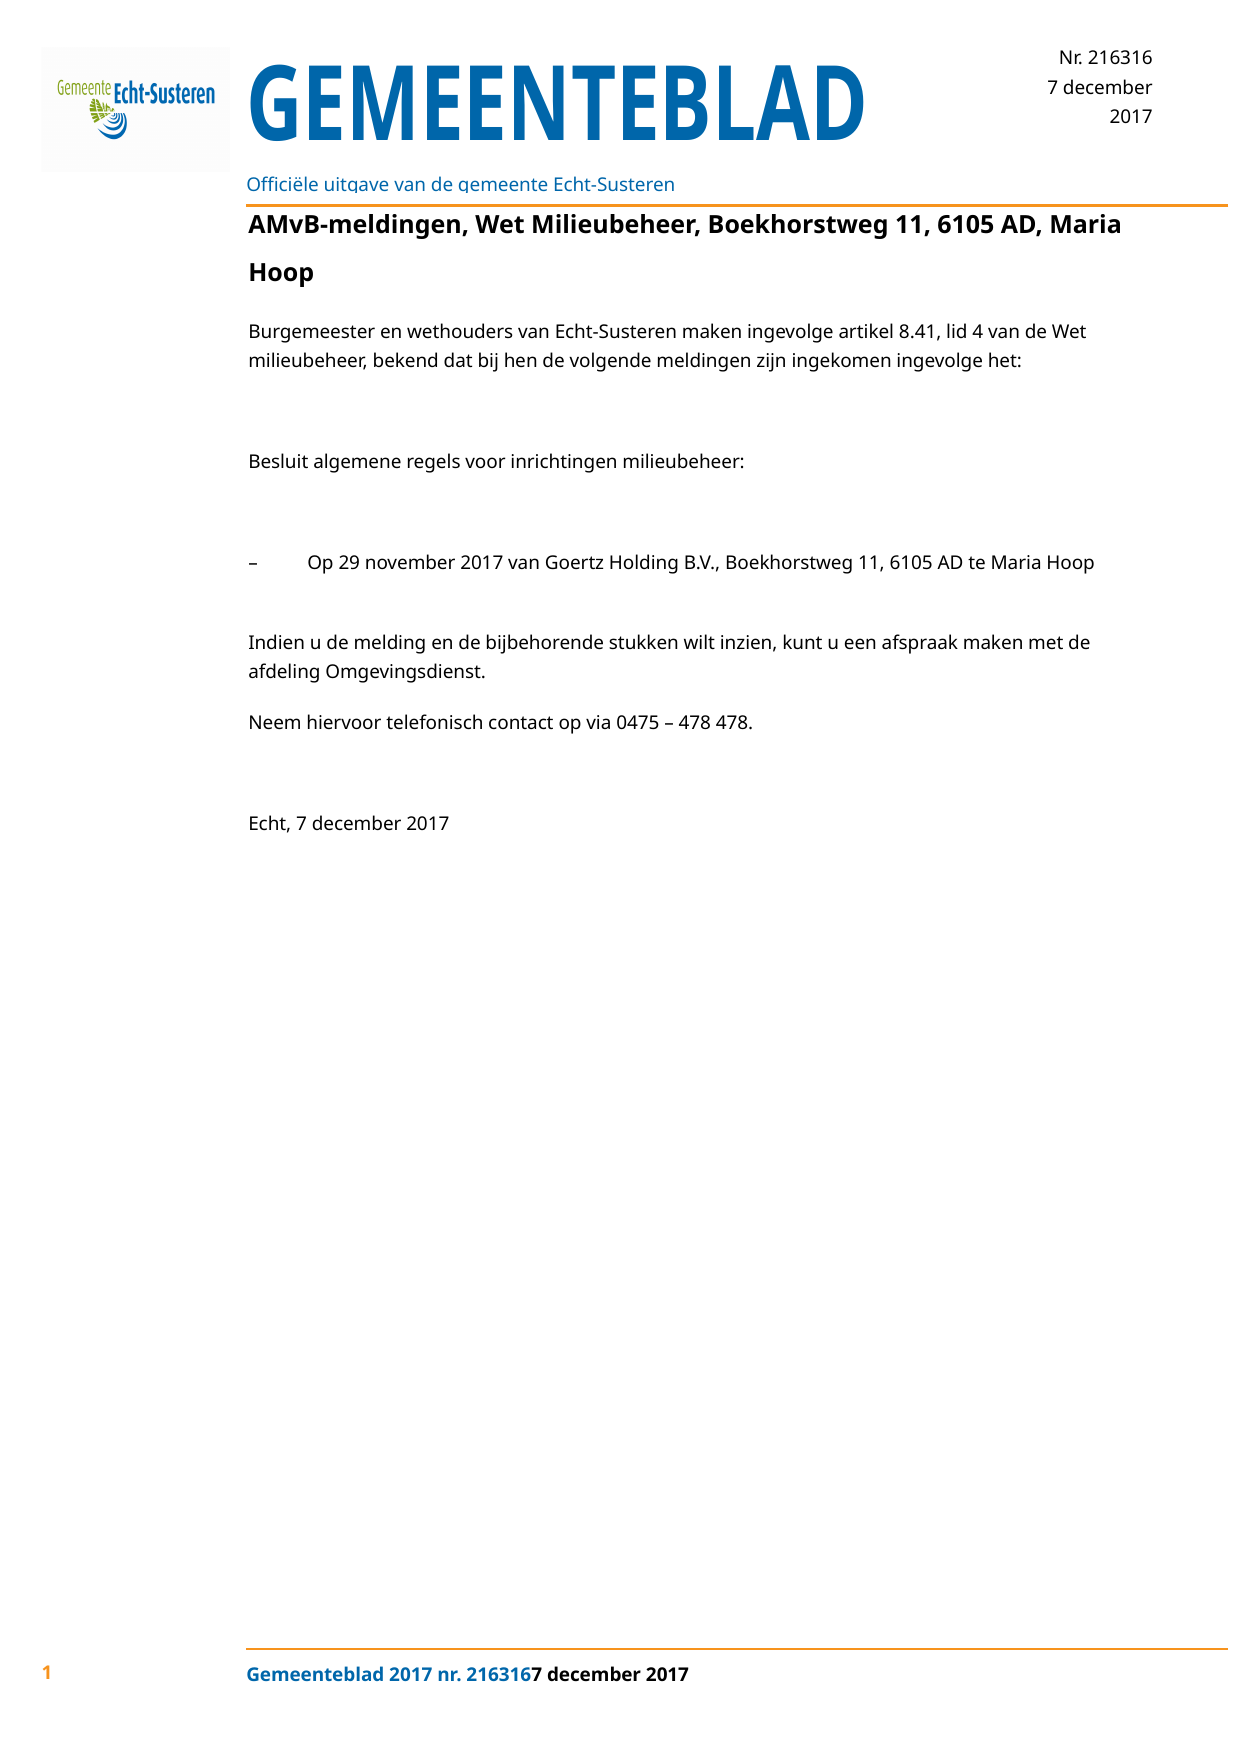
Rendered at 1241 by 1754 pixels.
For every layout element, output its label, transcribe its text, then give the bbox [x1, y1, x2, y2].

text Neem hiervoor telefonisch contact op via 0475 – 478 478. [248, 709, 1152, 735]
text Besluit algemene regels voor inrichtingen milieubeheer: [248, 448, 1152, 474]
text AMvB-meldingen, Wet Milieubeheer, Boekhorstweg 11, 6105 AD, Maria Hoop [248, 207, 1152, 288]
list Op 29 november 2017 van Goertz Holding B.V., Boekhorstweg 11, 6105 AD te Maria Hoop [248, 549, 1152, 575]
text Indien u de melding en de bijbehorende stukken wilt inzien, kunt u een afspraak maken met de afdeling Omgevingsdienst. [248, 629, 1152, 684]
picture [41, 47, 231, 172]
text Echt, 7 december 2017 [248, 810, 1152, 836]
text Burgemeester en wethouders van Echt-Susteren maken ingevolge artikel 8.41, lid 4 van de Wet milieubeheer, bekend dat bij hen de volgende meldingen zijn ingekomen ingevolge het: [248, 318, 1152, 373]
